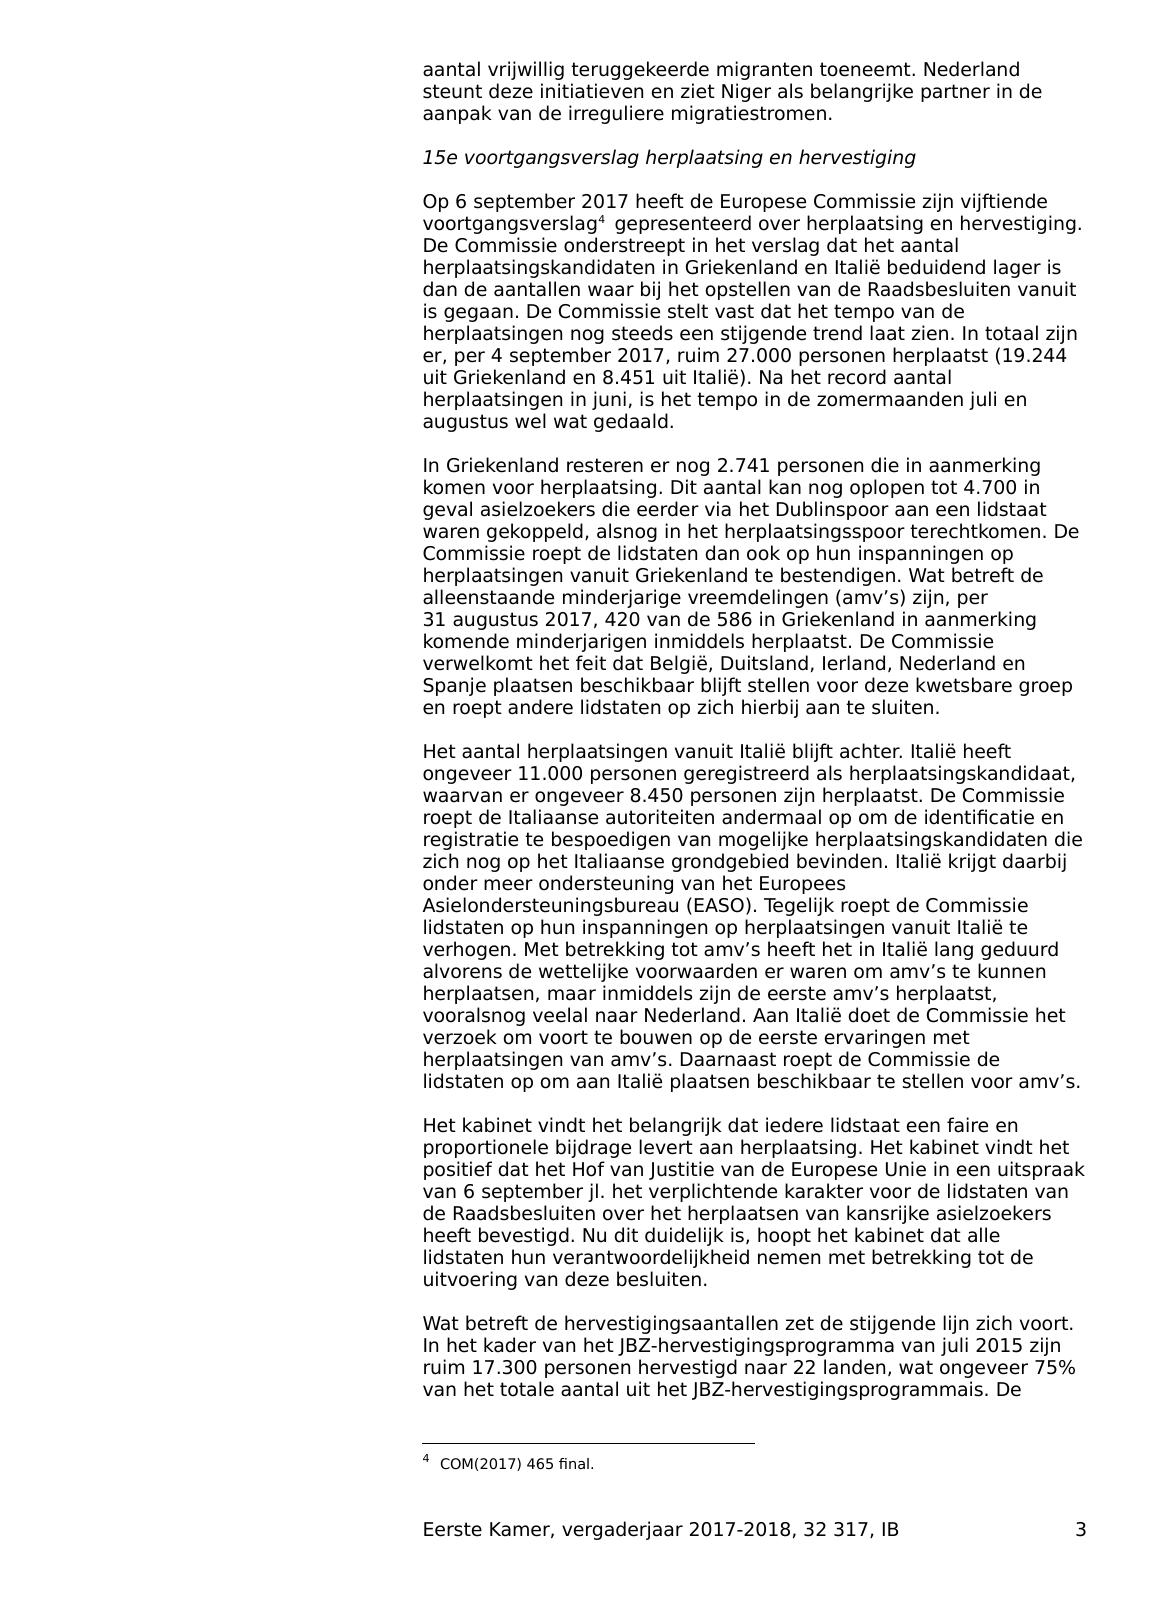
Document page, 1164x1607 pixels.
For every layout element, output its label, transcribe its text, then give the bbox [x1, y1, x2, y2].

subtitle 15e voortgangsverslag herplaatsing en hervestiging [422, 147, 1087, 169]
text aantal vrijwillig teruggekeerde migranten toeneemt. Nederland steunt deze initiatieven en ziet Niger als belangrijke partner in de aanpak van de irreguliere migratiestromen. [422, 59, 1087, 125]
text In Griekenland resteren er nog 2.741 personen die in aanmerking komen voor herplaatsing. Dit aantal kan nog oplopen tot 4.700 in geval asielzoekers die eerder via het Dublinspoor aan een lidstaat waren gekoppeld, alsnog in het herplaatsingsspoor terechtkomen. De Commissie roept de lidstaten dan ook op hun inspanningen op herplaatsingen vanuit Griekenland te bestendigen. Wat betreft de alleenstaande minderjarige vreemdelingen (amv’s) zijn, per 31 augustus 2017, 420 van de 586 in Griekenland in aanmerking komende minderjarigen inmiddels herplaatst. De Commissie verwelkomt het feit dat België, Duitsland, Ierland, Nederland en Spanje plaatsen beschikbaar blijft stellen voor deze kwetsbare groep en roept andere lidstaten op zich hierbij aan te sluiten. [422, 455, 1087, 719]
text Het kabinet vindt het belangrijk dat iedere lidstaat een faire en proportionele bijdrage levert aan herplaatsing. Het kabinet vindt het positief dat het Hof van Justitie van de Europese Unie in een uitspraak van 6 september jl. het verplichtende karakter voor de lidstaten van de Raadsbesluiten over het herplaatsen van kansrijke asielzoekers heeft bevestigd. Nu dit duidelijk is, hoopt het kabinet dat alle lidstaten hun verantwoordelijkheid nemen met betrekking tot de uitvoering van deze besluiten. [422, 1115, 1087, 1291]
text Op 6 september 2017 heeft de Europese Commissie zijn vijftiende voortgangsverslag gepresenteerd over herplaatsing en hervestiging. De Commissie onderstreept in het verslag dat het aantal herplaatsingskandidaten in Griekenland en Italië beduidend lager is dan de aantallen waar bij het opstellen van de Raadsbesluiten vanuit is gegaan. De Commissie stelt vast dat het tempo van de herplaatsingen nog steeds een stijgende trend laat zien. In totaal zijn er, per 4 september 2017, ruim 27.000 personen herplaatst (19.244 uit Griekenland en 8.451 uit Italië). Na het record aantal herplaatsingen in juni, is het tempo in de zomermaanden juli en augustus wel wat gedaald. [422, 191, 1087, 433]
text Wat betreft de hervestigingsaantallen zet de stijgende lijn zich voort. In het kader van het JBZ-hervestigingsprogramma van juli 2015 zijn ruim 17.300 personen hervestigd naar 22 landen, wat ongeveer 75% van het totale aantal uit het JBZ-hervestigingsprogrammais. De [422, 1313, 1087, 1401]
text Het aantal herplaatsingen vanuit Italië blijft achter. Italië heeft ongeveer 11.000 personen geregistreerd als herplaatsingskandidaat, waarvan er ongeveer 8.450 personen zijn herplaatst. De Commissie roept de Italiaanse autoriteiten andermaal op om de identificatie en registratie te bespoedigen van mogelijke herplaatsingskandidaten die zich nog op het Italiaanse grondgebied bevinden. Italië krijgt daarbij onder meer ondersteuning van het Europees Asielondersteuningsbureau (EASO). Tegelijk roept de Commissie lidstaten op hun inspanningen op herplaatsingen vanuit Italië te verhogen. Met betrekking tot amv’s heeft het in Italië lang geduurd alvorens de wettelijke voorwaarden er waren om amv’s te kunnen herplaatsen, maar inmiddels zijn de eerste amv’s herplaatst, vooralsnog veelal naar Nederland. Aan Italië doet de Commissie het verzoek om voort te bouwen op de eerste ervaringen met herplaatsingen van amv’s. Daarnaast roept de Commissie de lidstaten op om aan Italië plaatsen beschikbaar te stellen voor amv’s. [422, 741, 1087, 1093]
text COM(2017) 465 final. [422, 1452, 1087, 1474]
